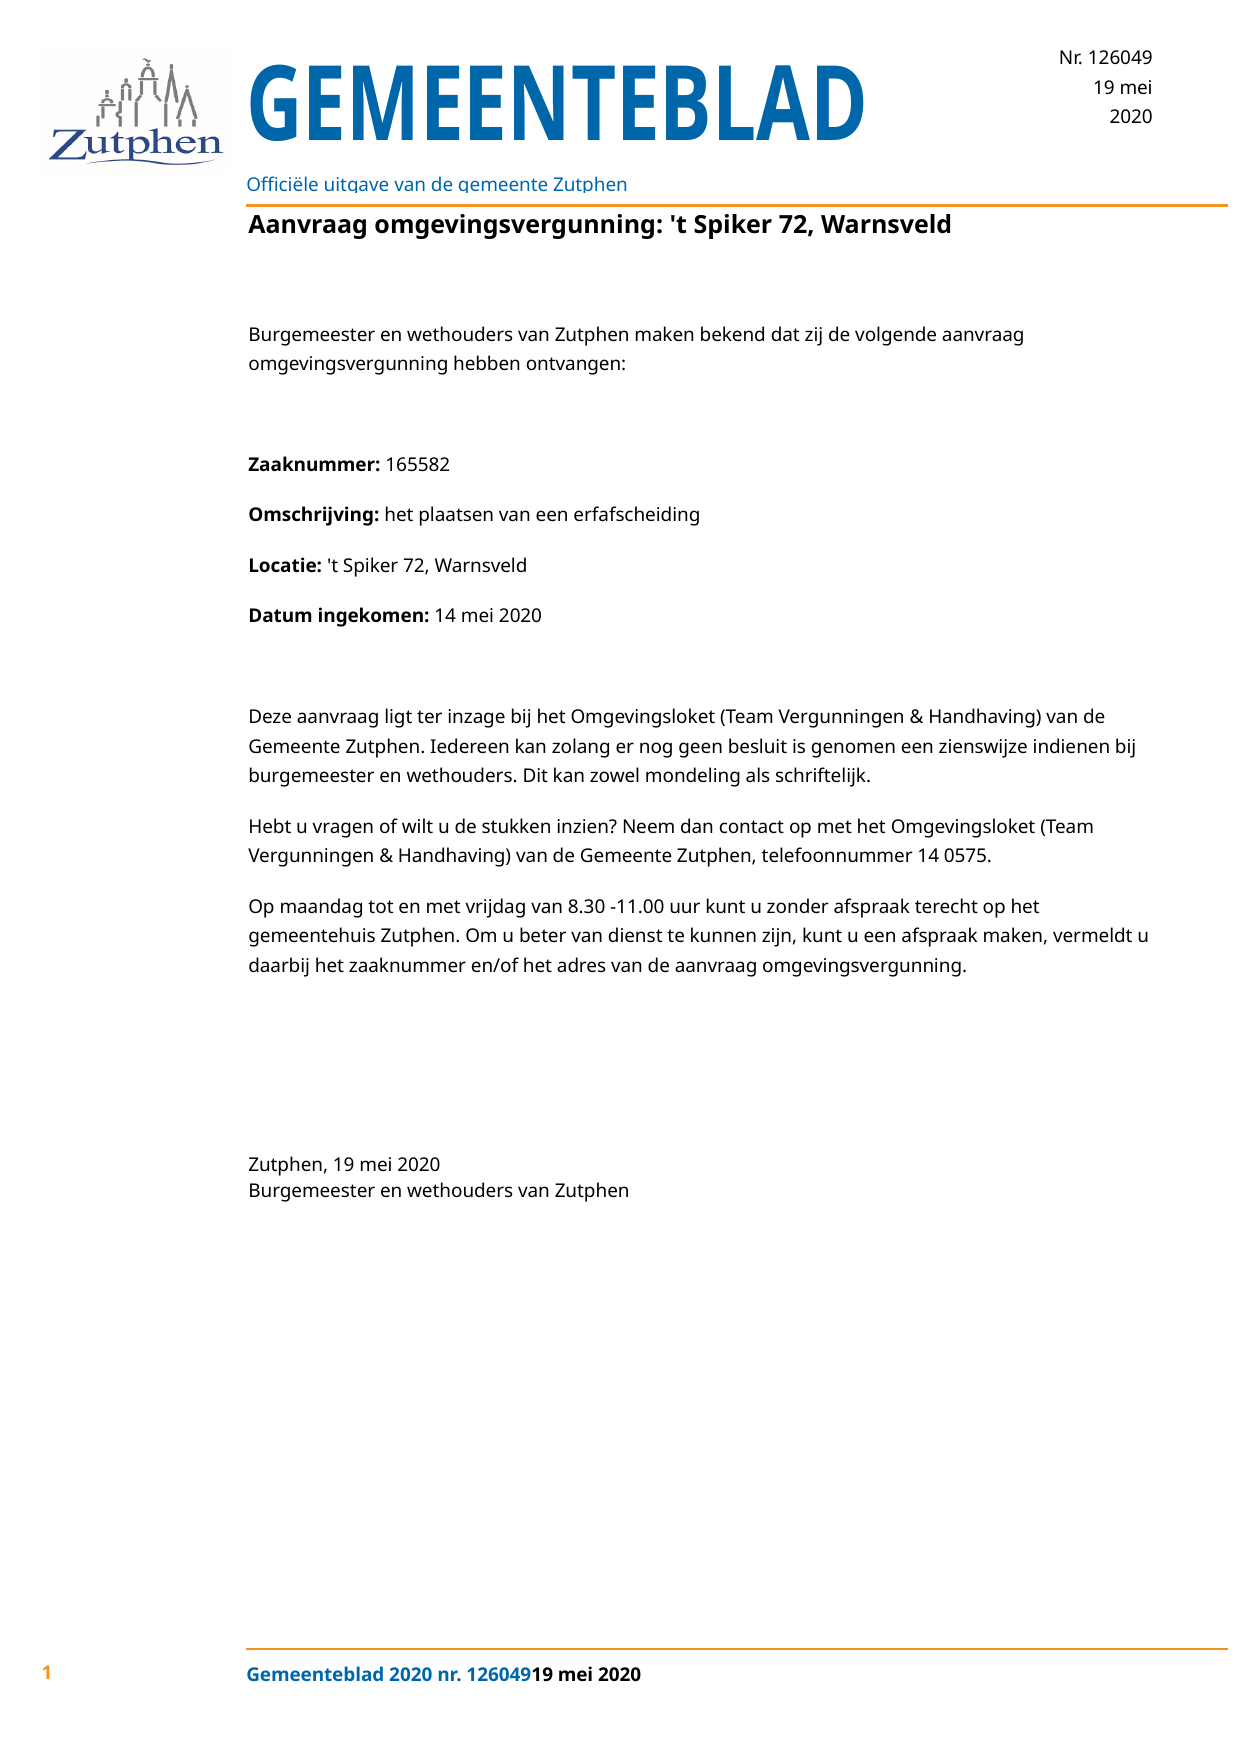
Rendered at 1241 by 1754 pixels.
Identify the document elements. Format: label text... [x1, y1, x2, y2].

text Burgemeester en wethouders van Zutphen [248, 1177, 1152, 1202]
text Zaaknummer: 165582 [248, 451, 1152, 477]
text Aanvraag omgevingsvergunning: 't Spiker 72, Warnsveld [248, 207, 1152, 241]
text Locatie: 't Spiker 72, Warnsveld [248, 552, 1152, 578]
text Datum ingekomen: 14 mei 2020 [248, 602, 1152, 628]
text Omschrijving: het plaatsen van een erfafscheiding [248, 502, 1152, 527]
text Burgemeester en wethouders van Zutphen maken bekend dat zij de volgende aanvraag omgevingsvergunning hebben ontvangen: [248, 321, 1152, 376]
text Hebt u vragen of wilt u de stukken inzien? Neem dan contact op met het Omgevingsloket (Team Vergunningen & Handhaving) van de Gemeente Zutphen, telefoonnummer 14 0575. [248, 813, 1152, 868]
text Zutphen, 19 mei 2020 [248, 1151, 1152, 1177]
text Deze aanvraag ligt ter inzage bij het Omgevingsloket (Team Vergunningen & Handhaving) van de Gemeente Zutphen. Iedereen kan zolang er nog geen besluit is genomen een zienswijze indienen bij burgemeester en wethouders. Dit kan zowel mondeling als schriftelijk. [248, 703, 1152, 788]
text Op maandag tot en met vrijdag van 8.30 -11.00 uur kunt u zonder afspraak terecht op het gemeentehuis Zutphen. Om u beter van dienst te kunnen zijn, kunt u een afspraak maken, vermeldt u daarbij het zaaknummer en/of het adres van de aanvraag omgevingsvergunning. [248, 893, 1152, 978]
picture [41, 47, 231, 172]
